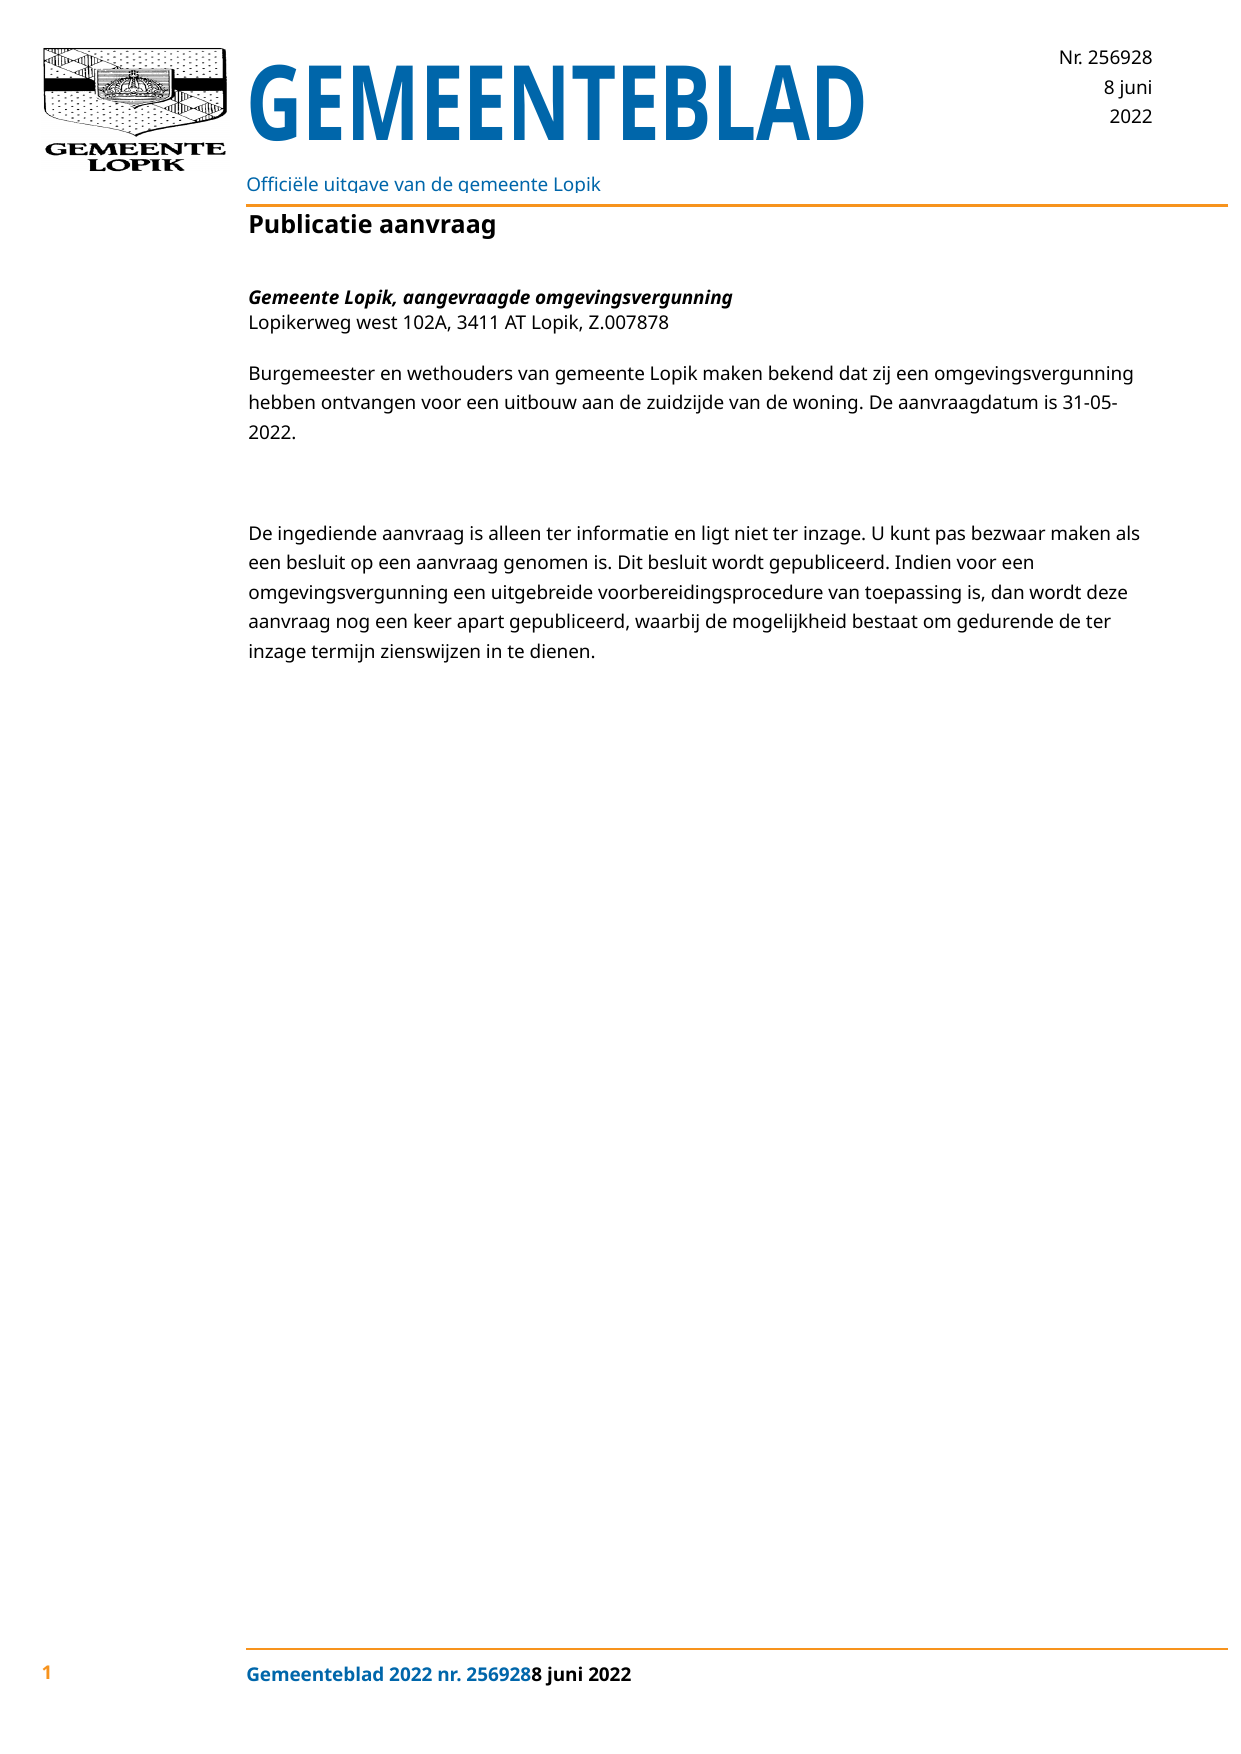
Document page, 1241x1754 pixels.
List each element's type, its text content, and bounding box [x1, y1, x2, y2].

text Publicatie aanvraag [248, 207, 1152, 241]
text De ingediende aanvraag is alleen ter informatie en ligt niet ter inzage. U kunt pas bezwaar maken als een besluit op een aanvraag genomen is. Dit besluit wordt gepubliceerd. Indien voor een omgevingsvergunning een uitgebreide voorbereidingsprocedure van toepassing is, dan wordt deze aanvraag nog een keer apart gepubliceerd, waarbij de mogelijkheid bestaat om gedurende de ter inzage termijn zienswijzen in te dienen. [248, 520, 1152, 664]
text Burgemeester en wethouders van gemeente Lopik maken bekend dat zij een omgevingsvergunning hebben ontvangen voor een uitbouw aan de zuidzijde van de woning. De aanvraagdatum is 31-05-2022. [248, 360, 1152, 445]
text Gemeente Lopik, aangevraagde omgevingsvergunning [248, 284, 1152, 309]
picture [41, 47, 231, 172]
text Lopikerweg west 102A, 3411 AT Lopik, Z.007878 [248, 309, 1152, 335]
